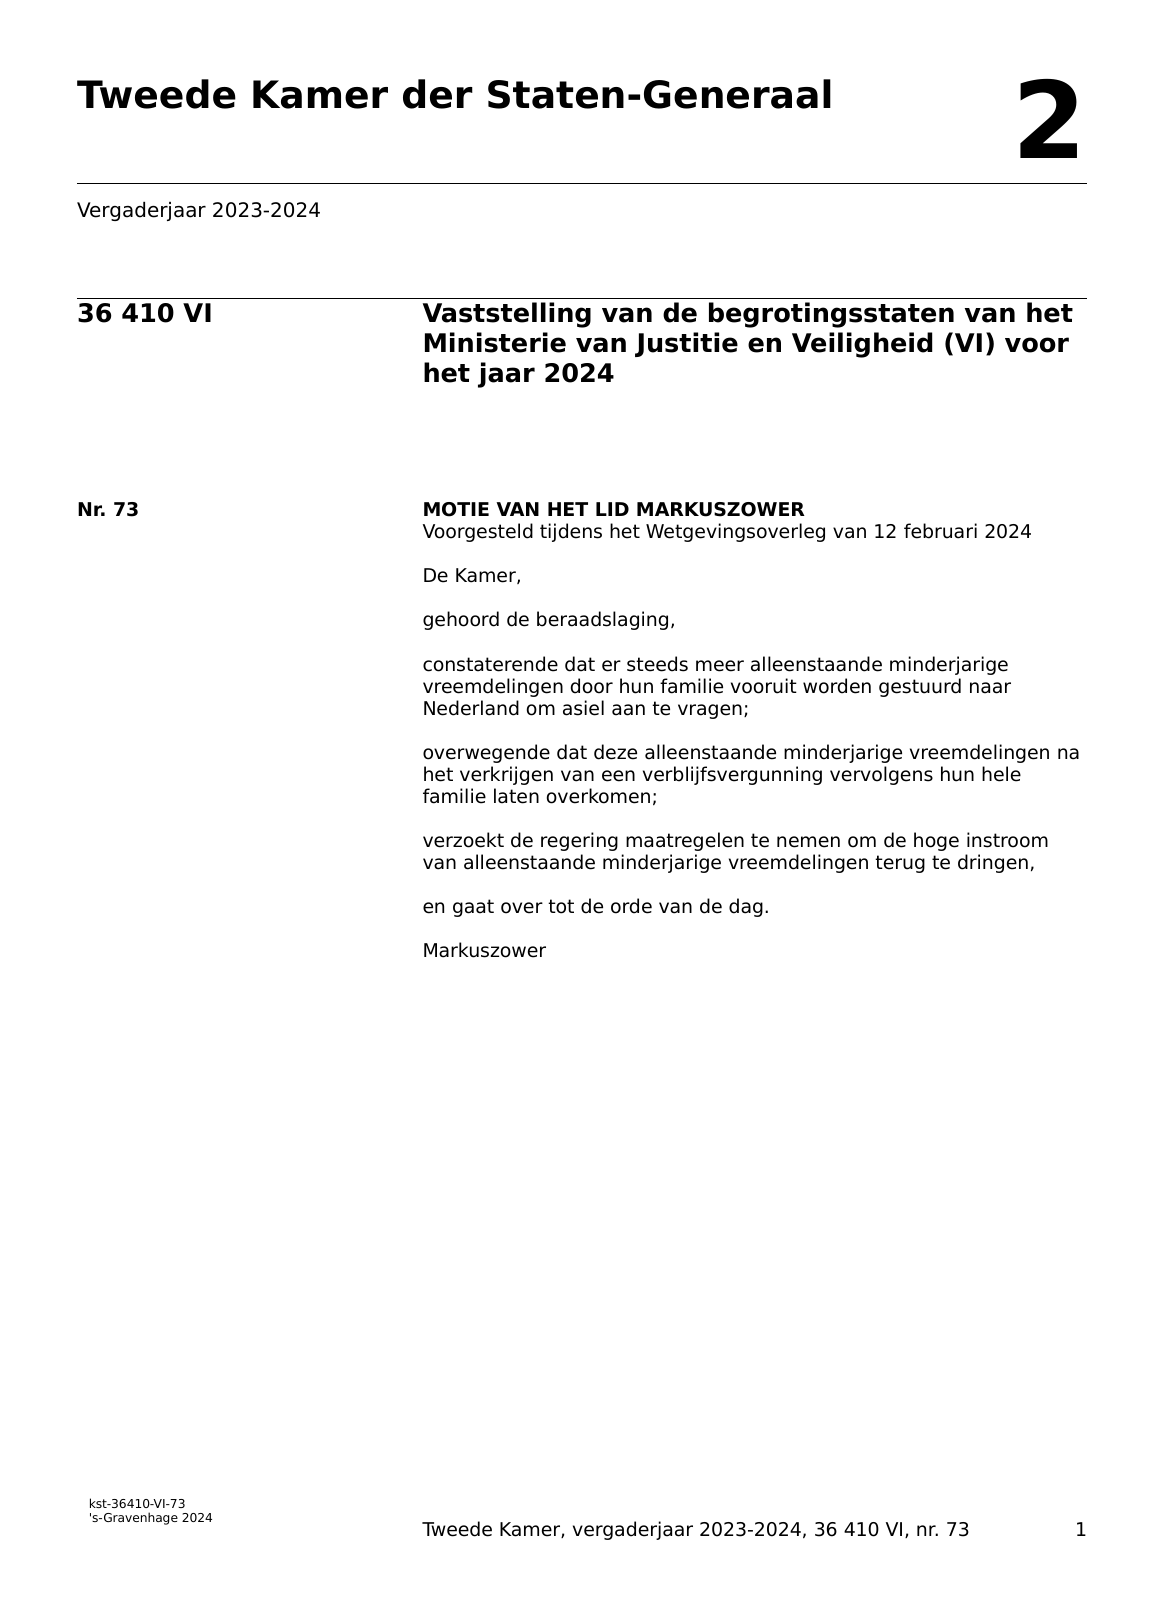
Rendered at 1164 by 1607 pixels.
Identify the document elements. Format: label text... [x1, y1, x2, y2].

subtitle Nr. 73 MOTIE VAN HET LID MARKUSZOWER [77, 499, 1087, 521]
text Voorgesteld tijdens het Wetgevingsoverleg van 12 februari 2024 [422, 521, 1087, 543]
text gehoord de beraadslaging, [422, 609, 1087, 631]
text verzoekt de regering maatregelen te nemen om de hoge instroom van alleenstaande minderjarige vreemdelingen terug te dringen, [422, 830, 1087, 874]
text 's-Gravenhage 2024 [88, 1511, 323, 1525]
text overwegende dat deze alleenstaande minderjarige vreemdelingen na het verkrijgen van een verblijfsvergunning vervolgens hun hele familie laten overkomen; [422, 742, 1087, 808]
subtitle 36 410 VI Vaststelling van de begrotingsstaten van het Ministerie van Justitie en Veiligheid (VI) voor het jaar 2024 [77, 299, 1087, 388]
text De Kamer, [422, 565, 1087, 587]
text constaterende dat er steeds meer alleenstaande minderjarige vreemdelingen door hun familie vooruit worden gestuurd naar Nederland om asiel aan te vragen; [422, 653, 1087, 719]
text Markuszower [422, 940, 1087, 962]
text en gaat over tot de orde van de dag. [422, 896, 1087, 918]
table_cell Vergaderjaar 2023-2024 [77, 184, 1087, 298]
text kst-36410-VI-73 [88, 1497, 323, 1511]
table_header Tweede Kamer der Staten-Generaal [77, 59, 886, 183]
table_header 2 [886, 59, 1087, 183]
